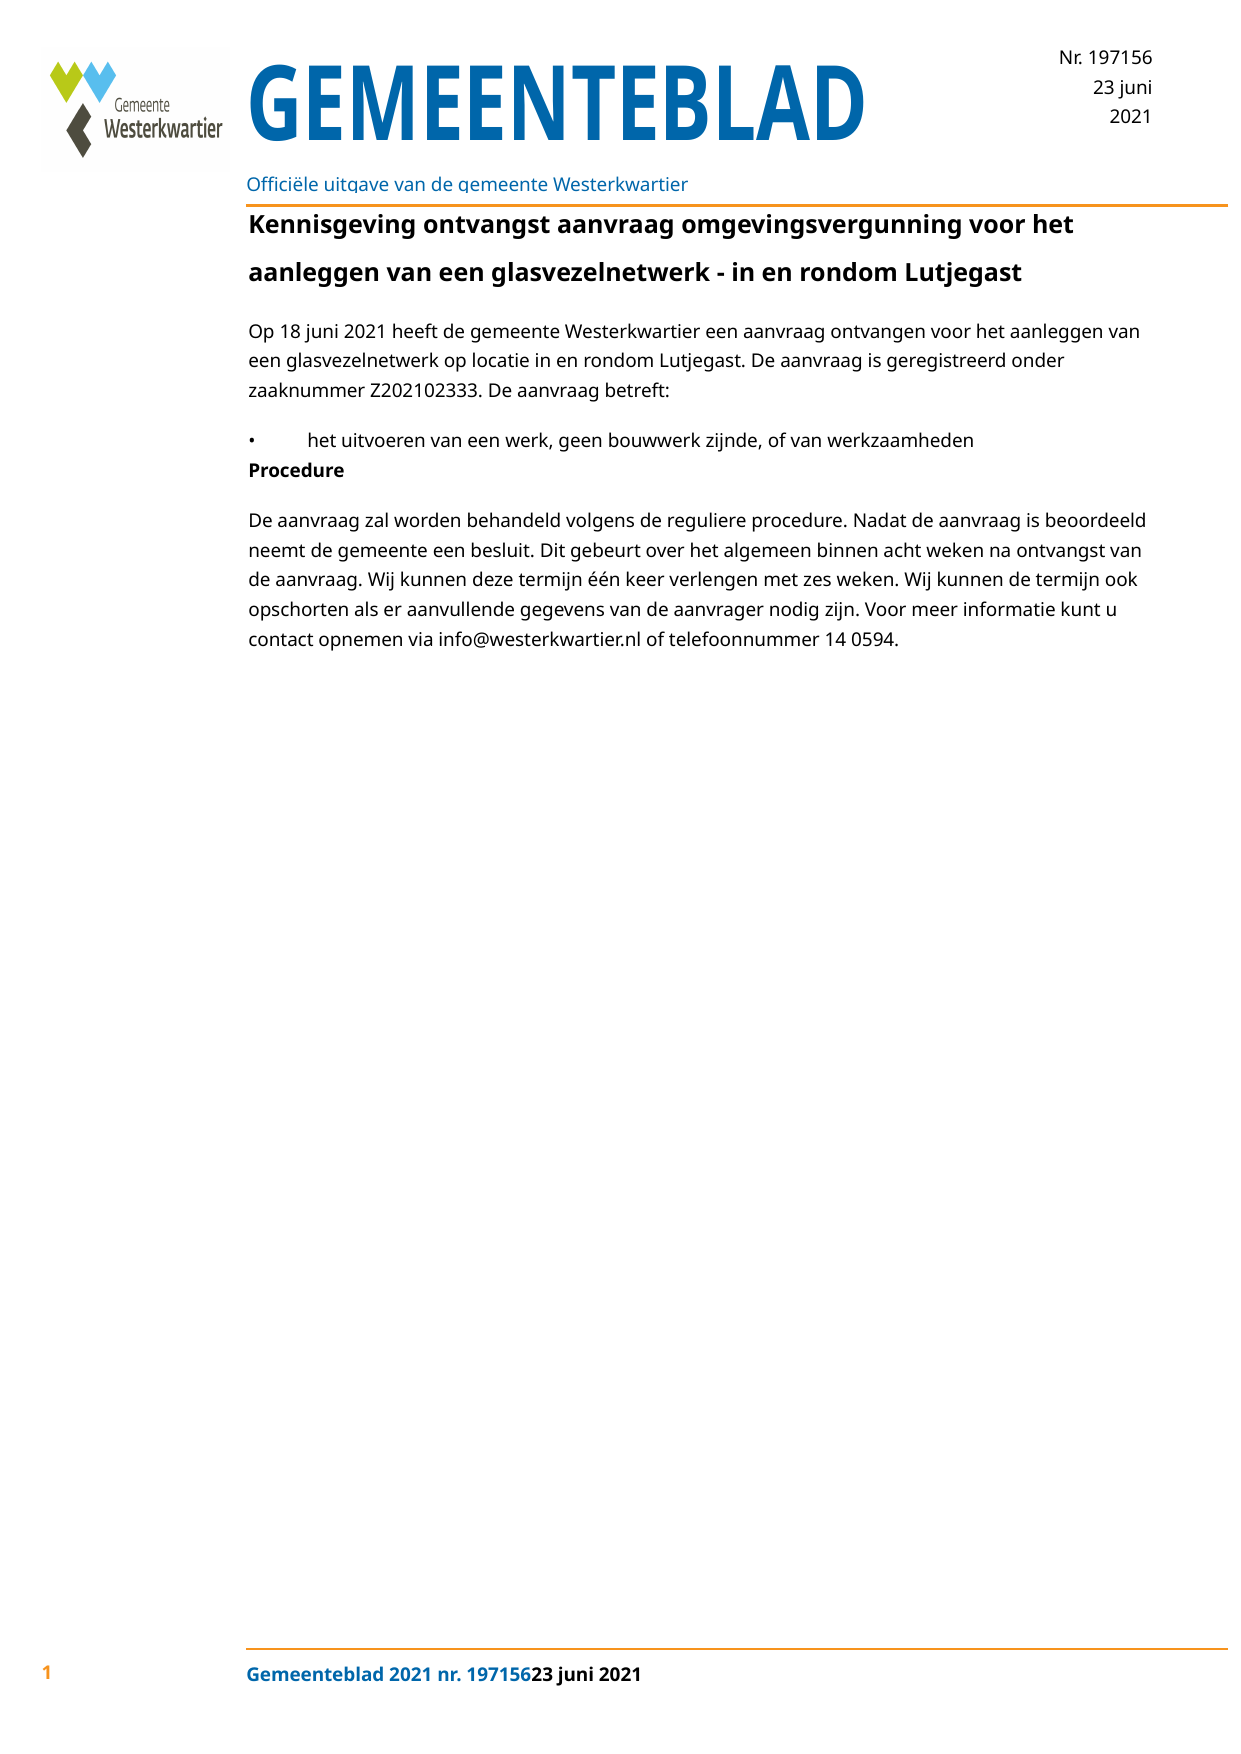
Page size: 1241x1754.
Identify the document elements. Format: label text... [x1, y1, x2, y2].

text Procedure [248, 457, 1152, 483]
picture [41, 47, 231, 172]
text Op 18 juni 2021 heeft de gemeente Westerkwartier een aanvraag ontvangen voor het aanleggen van een glasvezelnetwerk op locatie in en rondom Lutjegast. De aanvraag is geregistreerd onder zaaknummer Z202102333. De aanvraag betreft: [248, 318, 1152, 403]
list het uitvoeren van een werk, geen bouwwerk zijnde, of van werkzaamheden [248, 427, 1152, 453]
text De aanvraag zal worden behandeld volgens de reguliere procedure. Nadat de aanvraag is beoordeeld neemt de gemeente een besluit. Dit gebeurt over het algemeen binnen acht weken na ontvangst van de aanvraag. Wij kunnen deze termijn één keer verlengen met zes weken. Wij kunnen de termijn ook opschorten als er aanvullende gegevens van de aanvrager nodig zijn. Voor meer informatie kunt u contact opnemen via info@westerkwartier.nl of telefoonnummer 14 0594. [248, 507, 1152, 652]
text Kennisgeving ontvangst aanvraag omgevingsvergunning voor het aanleggen van een glasvezelnetwerk - in en rondom Lutjegast [248, 207, 1152, 288]
